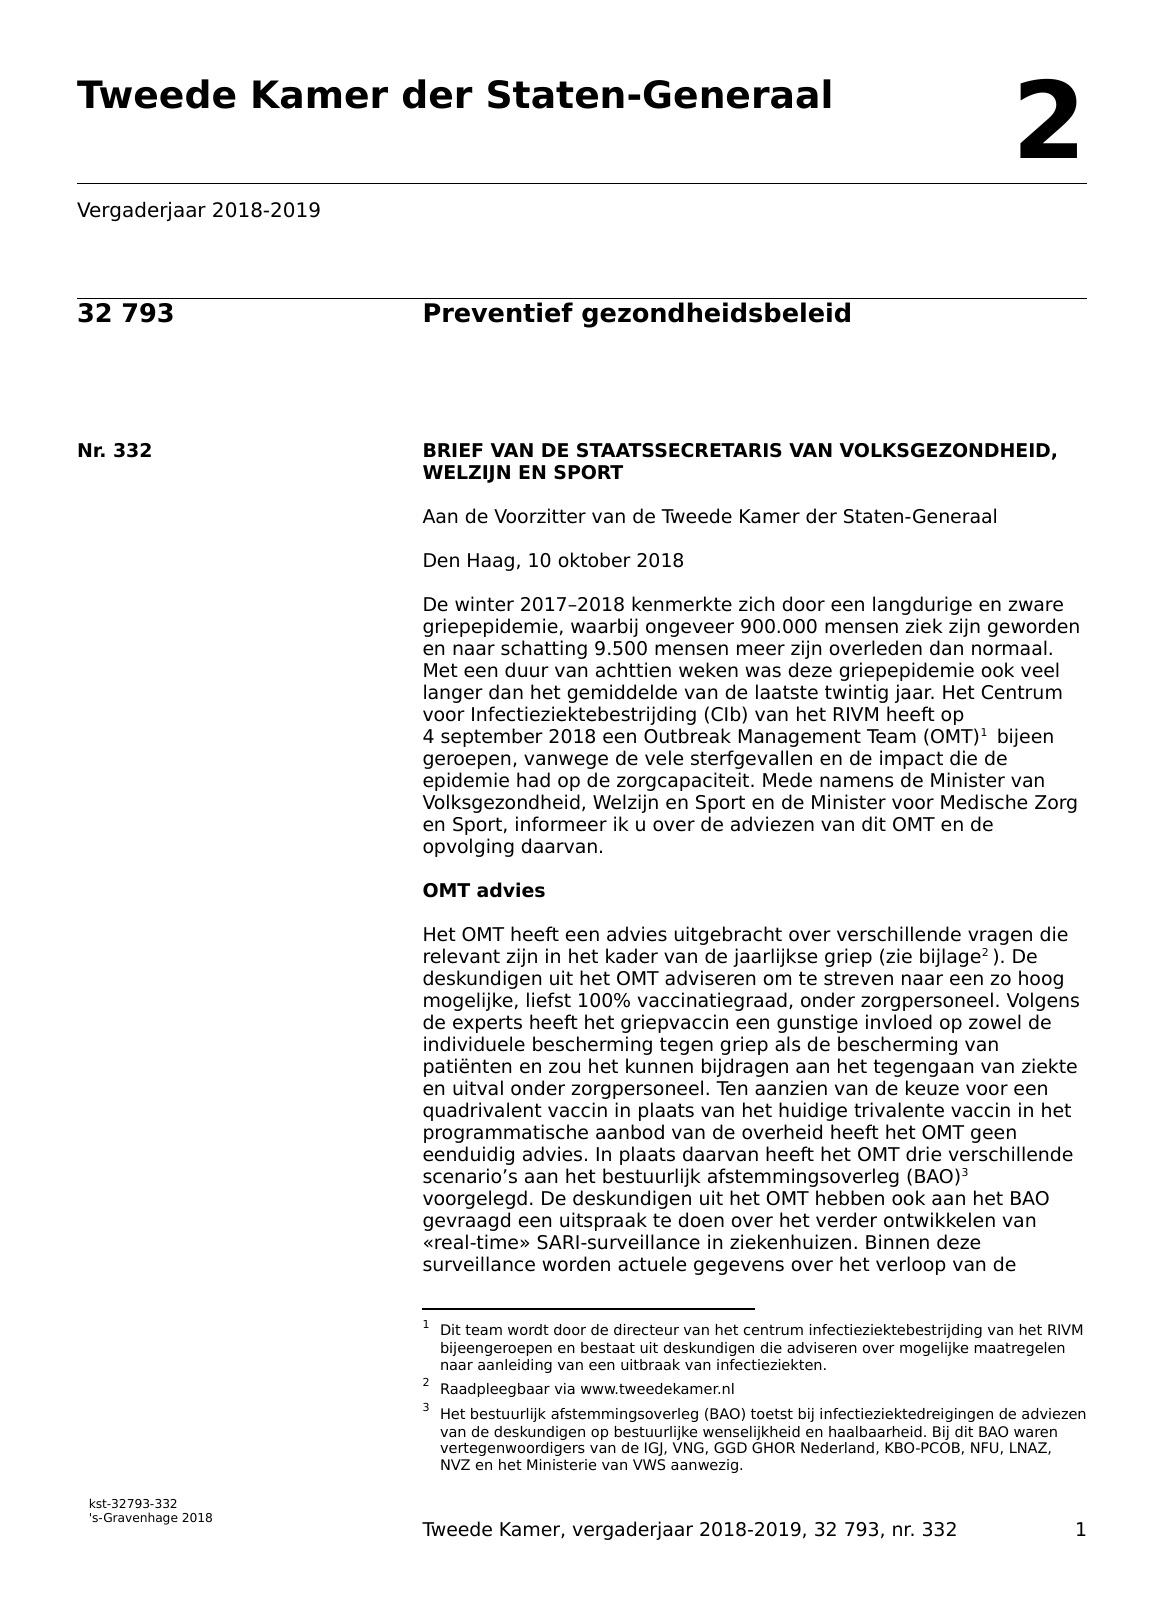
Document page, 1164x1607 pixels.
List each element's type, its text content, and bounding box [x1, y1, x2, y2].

text Dit team wordt door de directeur van het centrum infectieziektebestrijding van het RIVM bijeengeroepen en bestaat uit deskundigen die adviseren over mogelijke maatregelen naar aanleiding van een uitbraak van infectieziekten. [422, 1318, 1087, 1374]
table_header Tweede Kamer der Staten-Generaal [77, 59, 886, 183]
text Raadpleegbaar via www.tweedekamer.nl [422, 1377, 1087, 1399]
text 's-Gravenhage 2018 [88, 1511, 323, 1525]
text Het bestuurlijk afstemmingsoverleg (BAO) toetst bij infectieziektedreigingen de adviezen van de deskundigen op bestuurlijke wenselijkheid en haalbaarheid. Bij dit BAO waren vertegenwoordigers van de IGJ, VNG, GGD GHOR Nederland, KBO-PCOB, NFU, LNAZ, NVZ en het Ministerie van VWS aanwezig. [422, 1402, 1087, 1474]
table_cell Vergaderjaar 2018-2019 [77, 184, 1087, 298]
text De winter 2017–2018 kenmerkte zich door een langdurige en zware griepepidemie, waarbij ongeveer 900.000 mensen ziek zijn geworden en naar schatting 9.500 mensen meer zijn overleden dan normaal. Met een duur van achttien weken was deze griepepidemie ook veel langer dan het gemiddelde van de laatste twintig jaar. Het Centrum voor Infectieziektebestrijding (CIb) van het RIVM heeft op 4 september 2018 een Outbreak Management Team (OMT) bijeen geroepen, vanwege de vele sterfgevallen en de impact die de epidemie had op de zorgcapaciteit. Mede namens de Minister van Volksgezondheid, Welzijn en Sport en de Minister voor Medische Zorg en Sport, informeer ik u over de adviezen van dit OMT en de opvolging daarvan. [422, 594, 1087, 858]
text Den Haag, 10 oktober 2018 [422, 550, 1087, 572]
text Aan de Voorzitter van de Tweede Kamer der Staten-Generaal [422, 506, 1087, 528]
subtitle 32 793 Preventief gezondheidsbeleid [77, 299, 1087, 329]
subtitle OMT advies [422, 880, 1087, 902]
table_header 2 [886, 59, 1087, 183]
text kst-32793-332 [88, 1497, 323, 1511]
text Het OMT heeft een advies uitgebracht over verschillende vragen die relevant zijn in het kader van de jaarlijkse griep (zie bijlage). De deskundigen uit het OMT adviseren om te streven naar een zo hoog mogelijke, liefst 100% vaccinatiegraad, onder zorgpersoneel. Volgens de experts heeft het griepvaccin een gunstige invloed op zowel de individuele bescherming tegen griep als de bescherming van patiënten en zou het kunnen bijdragen aan het tegengaan van ziekte en uitval onder zorgpersoneel. Ten aanzien van de keuze voor een quadrivalent vaccin in plaats van het huidige trivalente vaccin in het programmatische aanbod van de overheid heeft het OMT geen eenduidig advies. In plaats daarvan heeft het OMT drie verschillende scenario’s aan het bestuurlijk afstemmingsoverleg (BAO) voorgelegd. De deskundigen uit het OMT hebben ook aan het BAO gevraagd een uitspraak te doen over het verder ontwikkelen van «real-time» SARI-surveillance in ziekenhuizen. Binnen deze surveillance worden actuele gegevens over het verloop van de [422, 924, 1087, 1276]
subtitle Nr. 332 BRIEF VAN DE STAATSSECRETARIS VAN VOLKSGEZONDHEID, WELZIJN EN SPORT [77, 440, 1087, 484]
